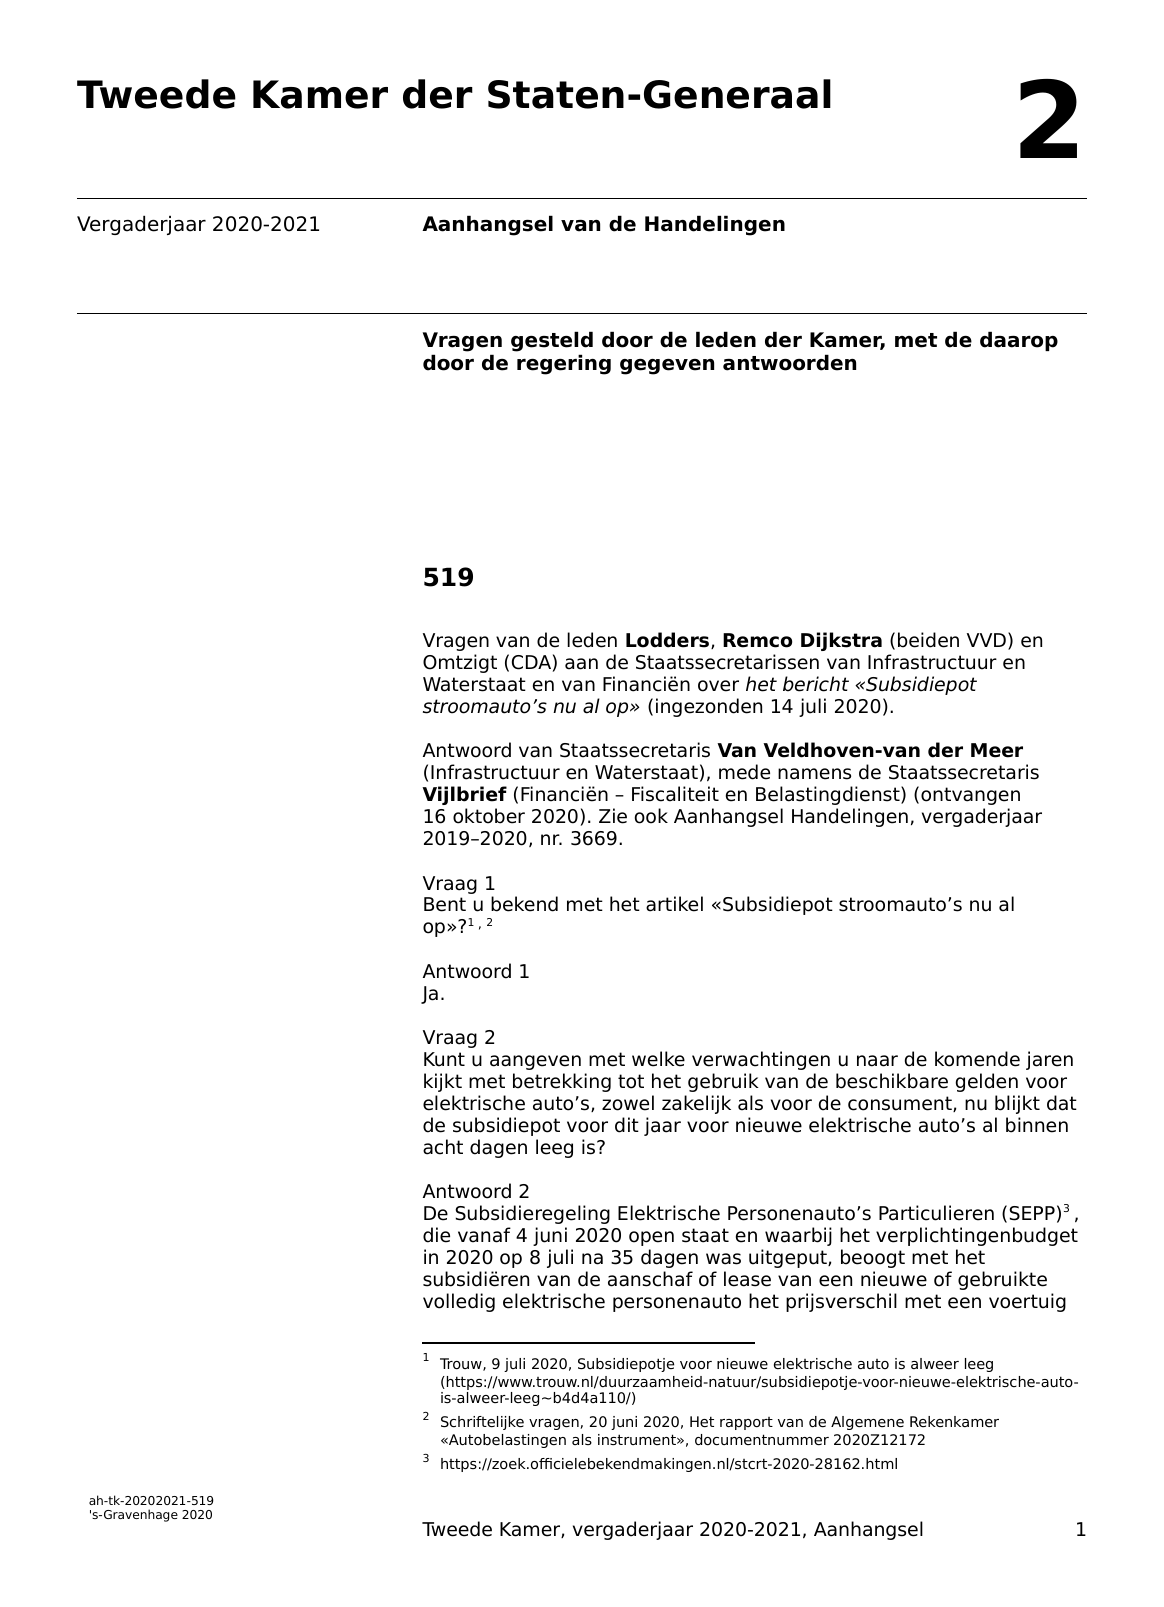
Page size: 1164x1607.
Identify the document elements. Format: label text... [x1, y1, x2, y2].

text ah-tk-20202021-519 [88, 1494, 323, 1508]
table_cell Aanhangsel van de Handelingen [422, 199, 1087, 313]
table_header Tweede Kamer der Staten-Generaal [77, 59, 886, 198]
table_header 2 [886, 59, 1087, 198]
text Kunt u aangeven met welke verwachtingen u naar de komende jaren kijkt met betrekking tot het gebruik van de beschikbare gelden voor elektrische auto’s, zowel zakelijk als voor de consument, nu blijkt dat de subsidiepot voor dit jaar voor nieuwe elektrische auto’s al binnen acht dagen leeg is? [422, 1049, 1087, 1158]
text 's-Gravenhage 2020 [88, 1508, 323, 1522]
text Trouw, 9 juli 2020, Subsidiepotje voor nieuwe elektrische auto is alweer leeg (https://www.trouw.nl/duurzaamheid-natuur/subsidiepotje-voor-nieuwe-elektrische-auto-is-alweer-leeg~b4d4a110/) [422, 1352, 1087, 1407]
text Antwoord 2 [422, 1181, 1087, 1203]
table_cell [77, 314, 422, 375]
text https://zoek.officielebekendmakingen.nl/stcrt-2020-28162.html [422, 1452, 1087, 1474]
text Antwoord van Staatssecretaris Van Veldhoven-van der Meer (Infrastructuur en Waterstaat), mede namens de Staatssecretaris Vijlbrief (Financiën – Fiscaliteit en Belastingdienst) (ontvangen 16 oktober 2020). Zie ook Aanhangsel Handelingen, vergaderjaar 2019–2020, nr. 3669. [422, 740, 1087, 850]
text De Subsidieregeling Elektrische Personenauto’s Particulieren (SEPP), die vanaf 4 juni 2020 open staat en waarbij het verplichtingenbudget in 2020 op 8 juli na 35 dagen was uitgeput, beoogt met het subsidiëren van de aanschaf of lease van een nieuwe of gebruikte volledig elektrische personenauto het prijsverschil met een voertuig [422, 1203, 1087, 1313]
text Vraag 1 [422, 872, 1087, 894]
text Antwoord 1 [422, 961, 1087, 982]
text Vragen van de leden Lodders, Remco Dijkstra (beiden VVD) en Omtzigt (CDA) aan de Staatssecretarissen van Infrastructuur en Waterstaat en van Financiën over het bericht «Subsidiepot stroomauto’s nu al op» (ingezonden 14 juli 2020). [422, 630, 1087, 718]
text Schriftelijke vragen, 20 juni 2020, Het rapport van de Algemene Rekenkamer «Autobelastingen als instrument», documentnummer 2020Z12172 [422, 1410, 1087, 1449]
text 519 [422, 563, 1087, 592]
table_cell Vergaderjaar 2020-2021 [77, 199, 422, 313]
table_cell Vragen gesteld door de leden der Kamer, met de daarop door de regering gegeven antwoorden [422, 314, 1087, 375]
text Vraag 2 [422, 1027, 1087, 1049]
text Bent u bekend met het artikel «Subsidiepot stroomauto’s nu al op»?, [422, 894, 1087, 938]
text Ja. [422, 982, 1087, 1004]
